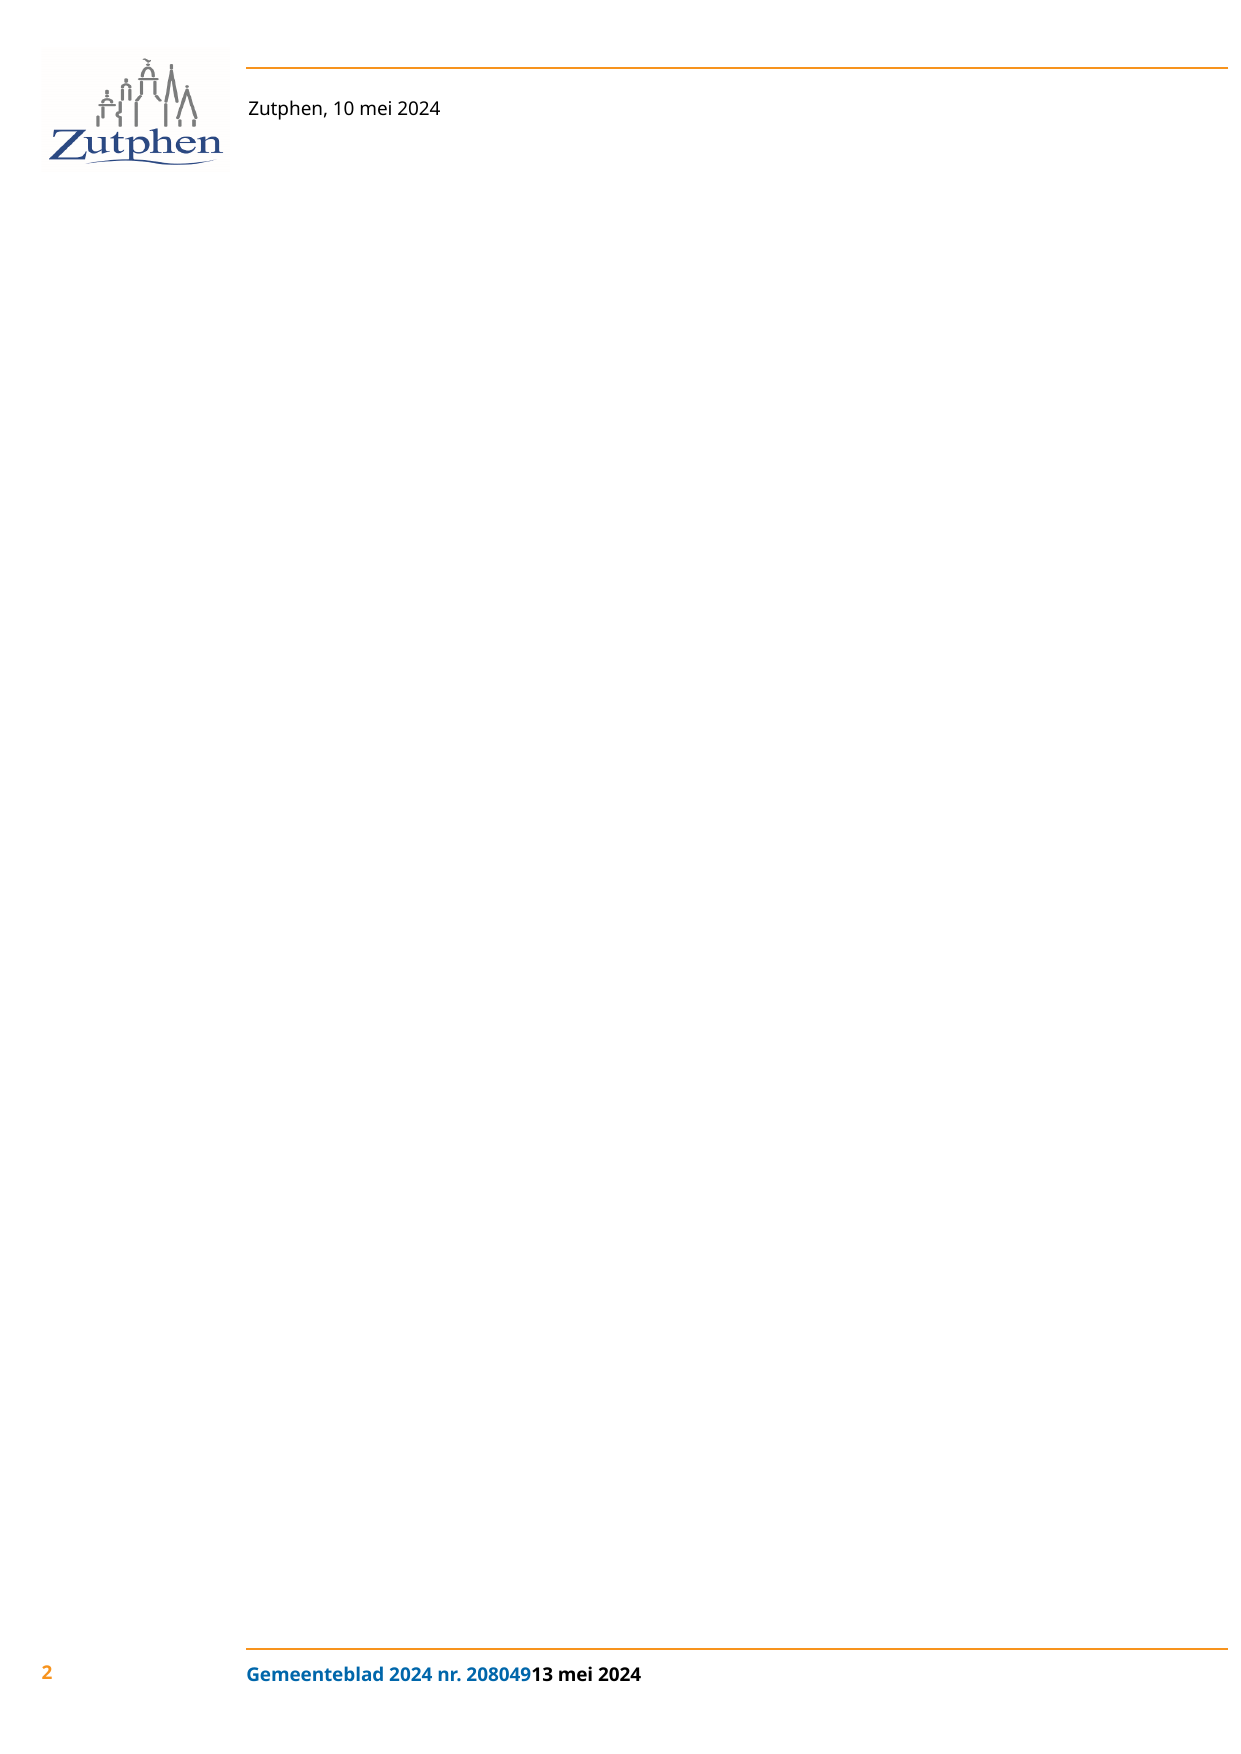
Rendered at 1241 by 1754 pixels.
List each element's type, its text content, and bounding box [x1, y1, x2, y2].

text Zutphen, 10 mei 2024 [248, 95, 1152, 121]
picture [41, 47, 231, 172]
